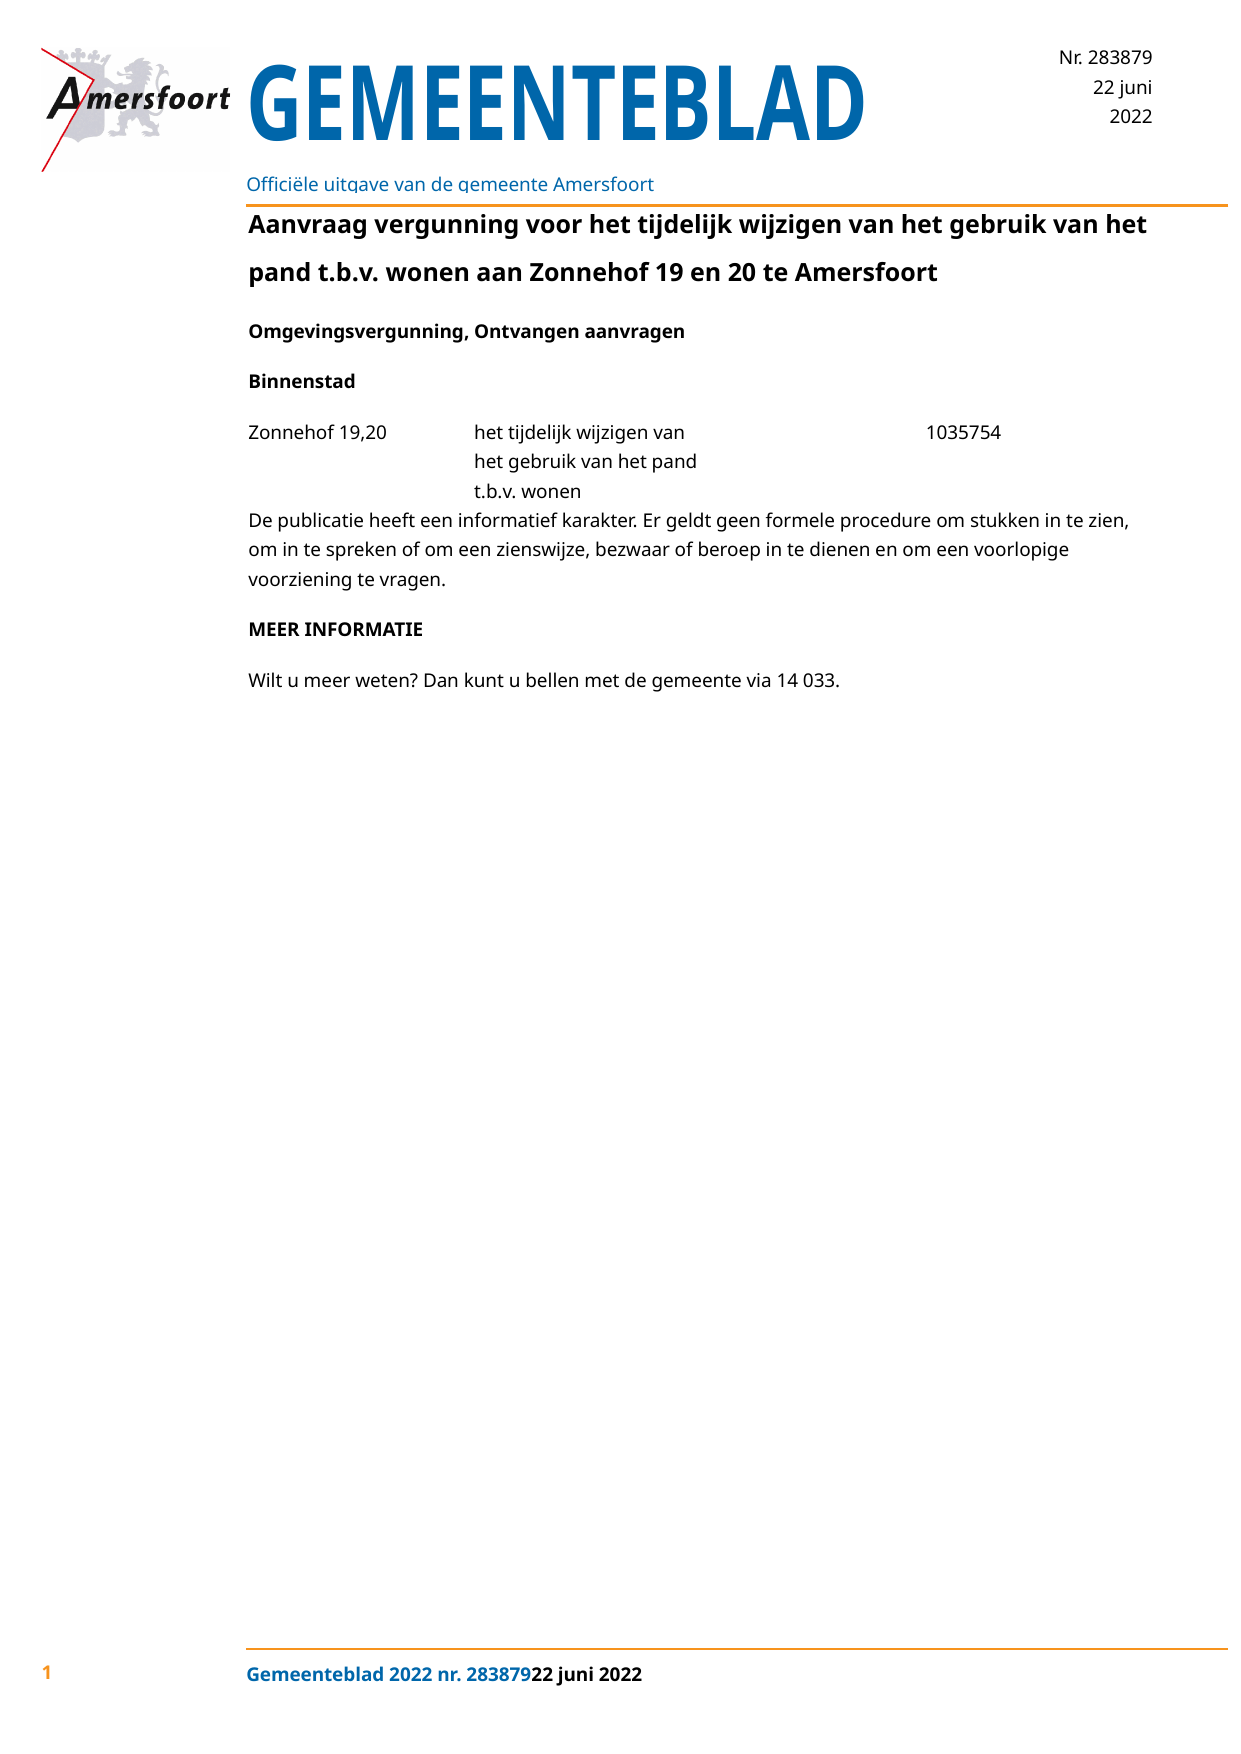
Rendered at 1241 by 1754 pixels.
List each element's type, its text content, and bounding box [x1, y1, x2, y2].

text Omgevingsvergunning, Ontvangen aanvragen [248, 318, 1152, 344]
text MEER INFORMATIE [248, 617, 1152, 642]
text De publicatie heeft een informatief karakter. Er geldt geen formele procedure om stukken in te zien, om in te spreken of om een zienswijze, bezwaar of beroep in te dienen en om een voorlopige voorziening te vragen. [248, 507, 1152, 592]
table_header het tijdelijk wijzigen van het gebruik van het pand t.b.v. wonen [474, 419, 700, 504]
table_header 1035754 [926, 419, 1152, 504]
picture [41, 47, 231, 172]
text Aanvraag vergunning voor het tijdelijk wijzigen van het gebruik van het pand t.b.v. wonen aan Zonnehof 19 en 20 te Amersfoort [248, 207, 1152, 288]
table_header Zonnehof 19,20 [248, 419, 474, 504]
table_header [700, 419, 926, 504]
text Wilt u meer weten? Dan kunt u bellen met de gemeente via 14 033. [248, 667, 1152, 693]
text Binnenstad [248, 368, 1152, 394]
